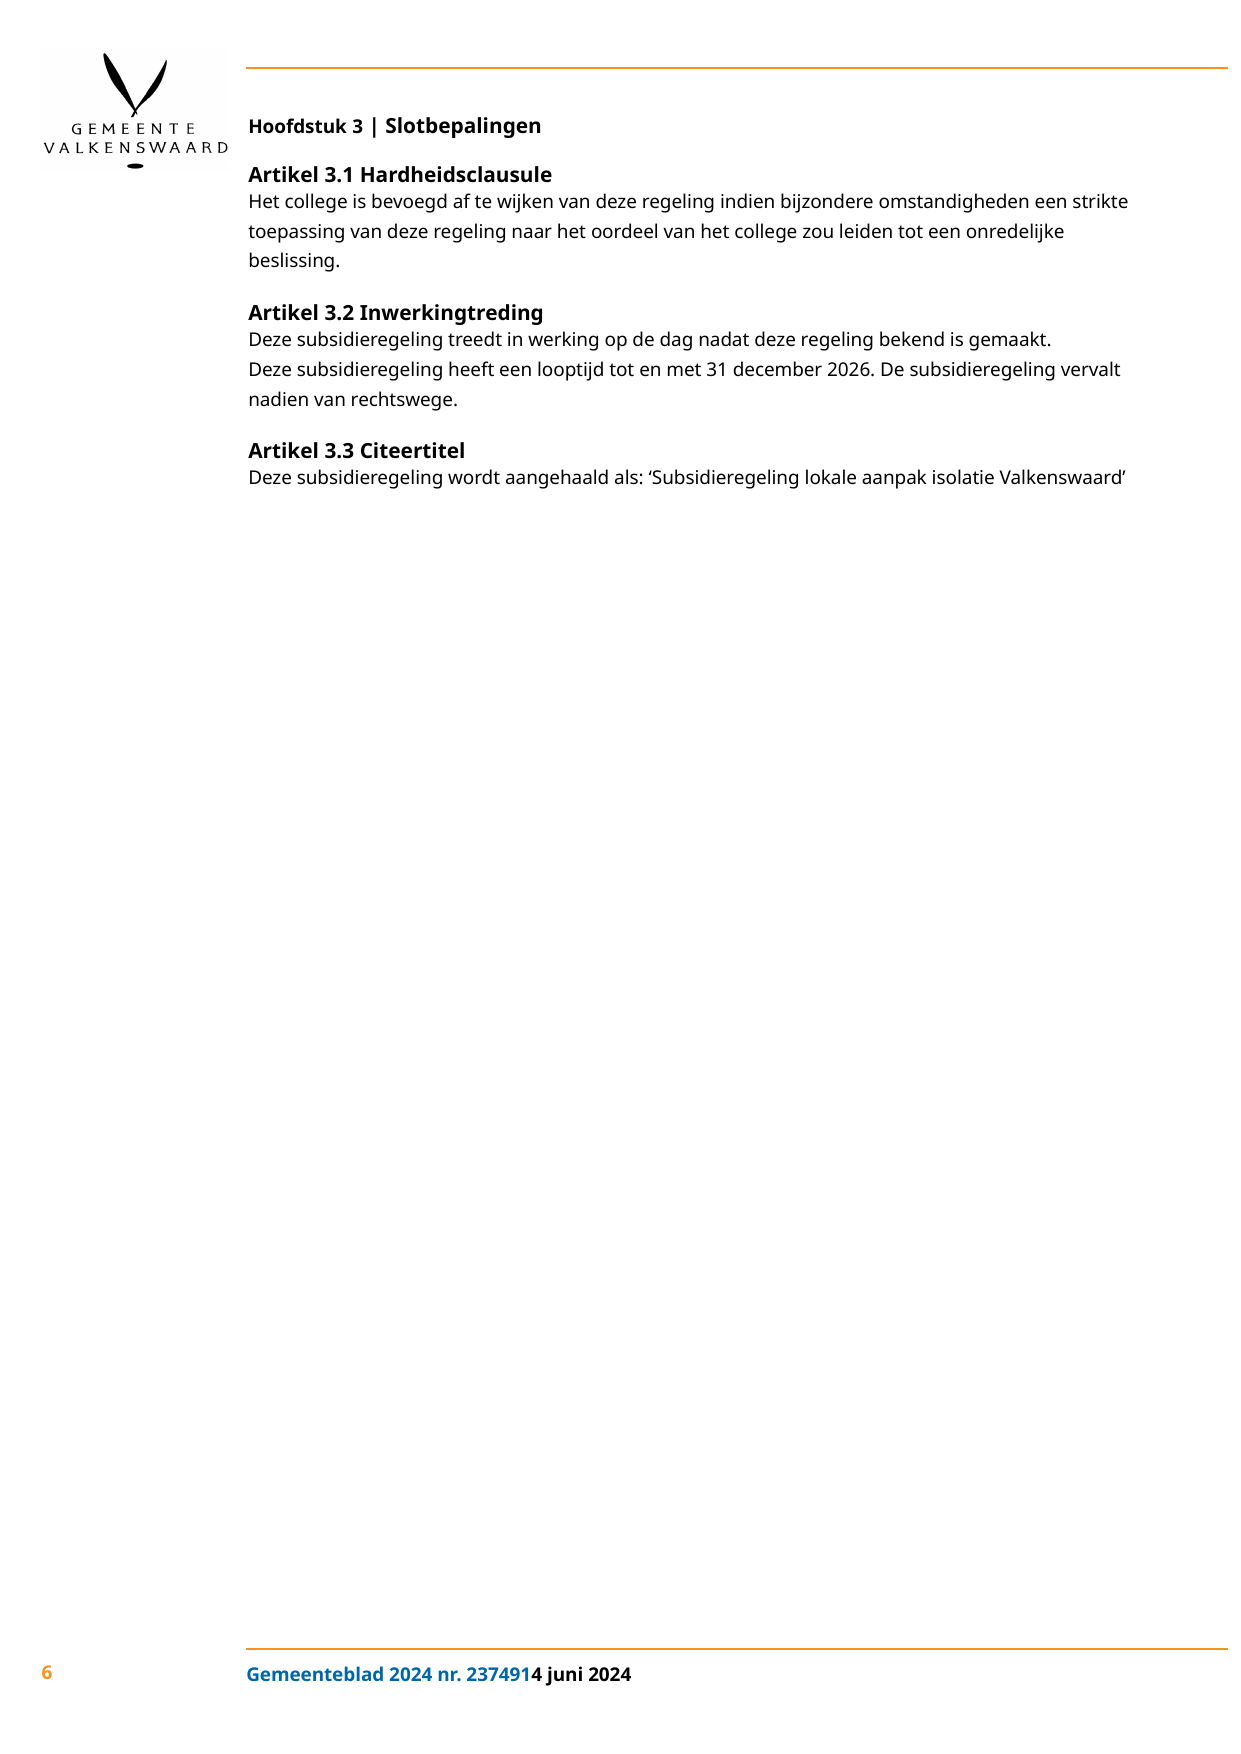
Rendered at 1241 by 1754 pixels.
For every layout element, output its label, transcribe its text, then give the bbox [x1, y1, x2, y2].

picture [41, 47, 231, 172]
text Deze subsidieregeling wordt aangehaald als: ‘Subsidieregeling lokale aanpak isolatie Valkenswaard’ [248, 464, 1152, 490]
text Artikel 3.3 Citeertitel [248, 436, 1152, 464]
text Artikel 3.1 Hardheidsclausule [248, 160, 1152, 188]
text Artikel 3.2 Inwerkingtreding [248, 298, 1152, 327]
text Het college is bevoegd af te wijken van deze regeling indien bijzondere omstandigheden een strikte toepassing van deze regeling naar het oordeel van het college zou leiden tot een onredelijke beslissing. [248, 188, 1152, 273]
text Hoofdstuk 3 | Slotbepalingen [248, 111, 1152, 139]
text Deze subsidieregeling treedt in werking op de dag nadat deze regeling bekend is gemaakt. [248, 327, 1152, 352]
text Deze subsidieregeling heeft een looptijd tot en met 31 december 2026. De subsidieregeling vervalt nadien van rechtswege. [248, 356, 1152, 411]
